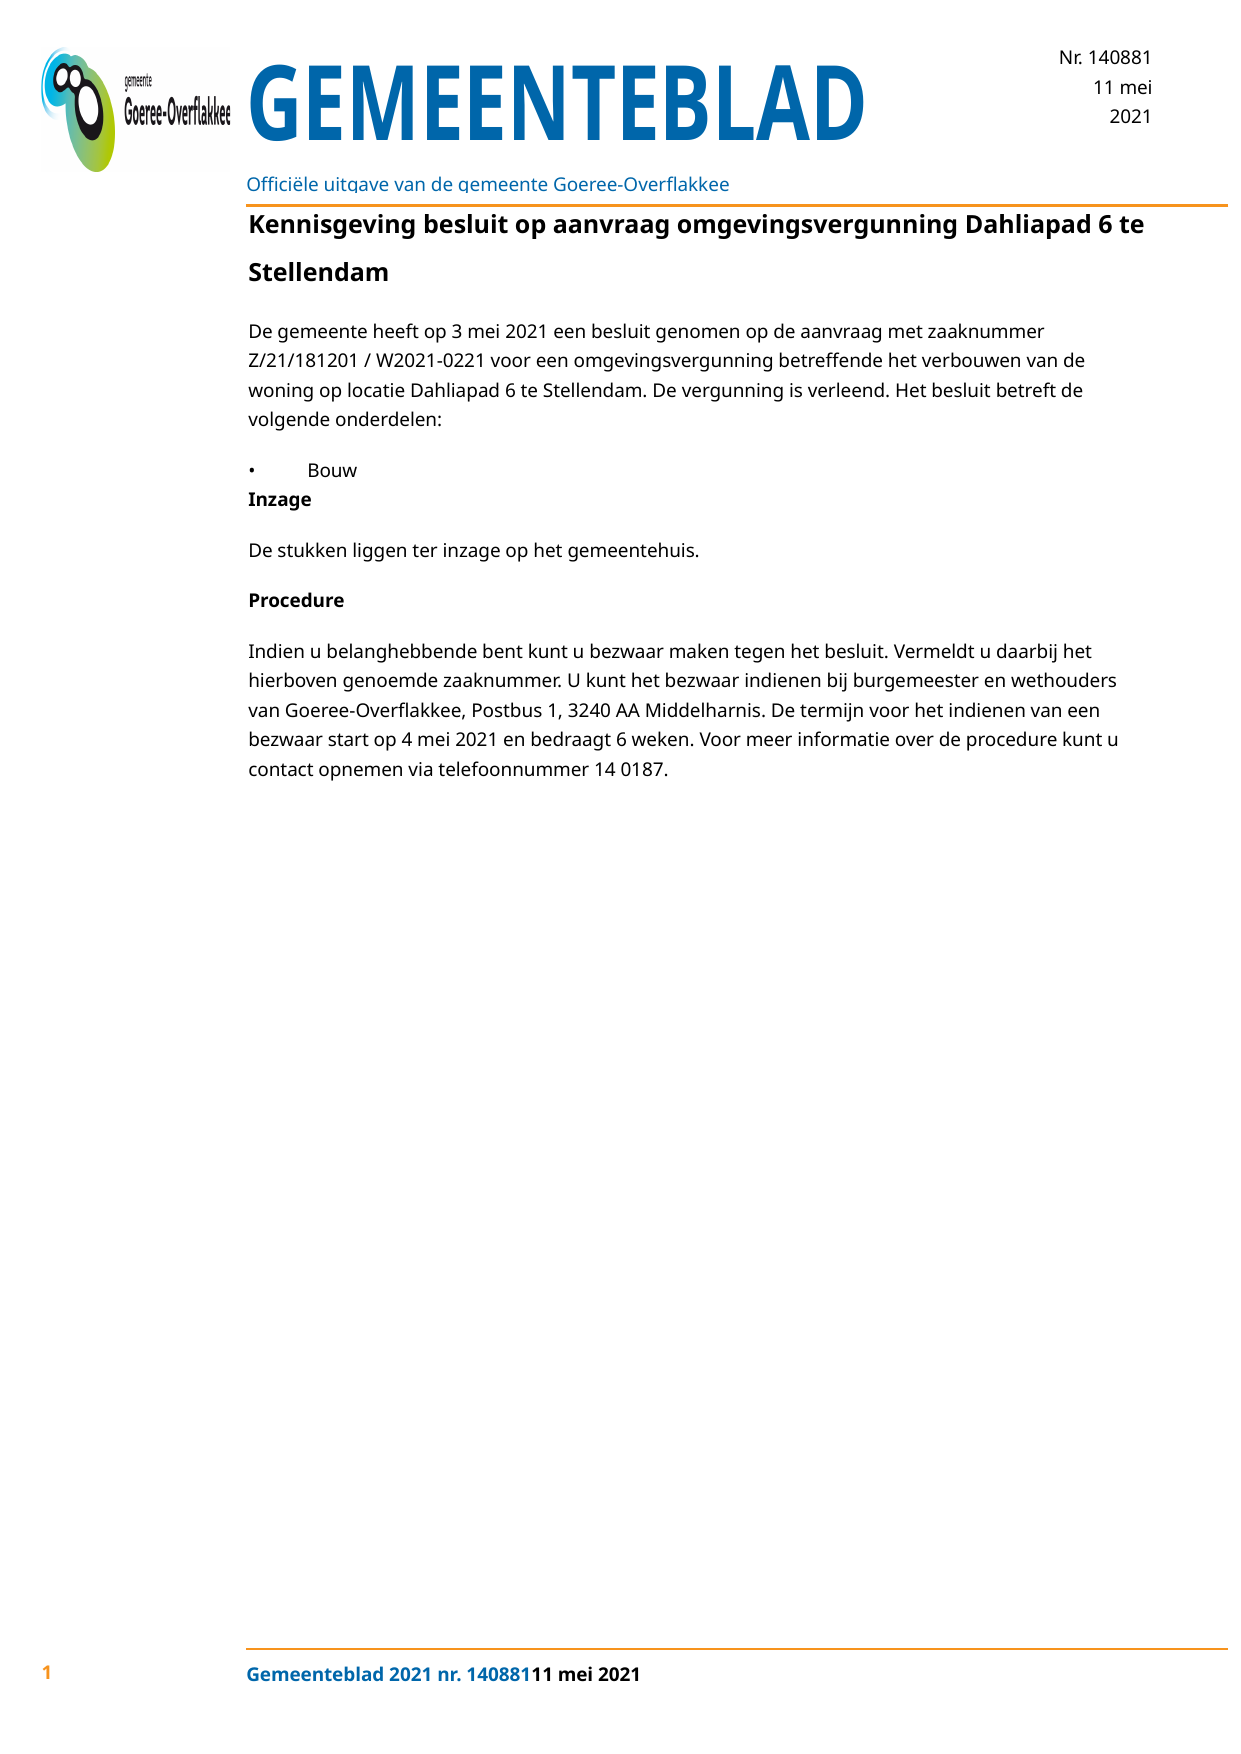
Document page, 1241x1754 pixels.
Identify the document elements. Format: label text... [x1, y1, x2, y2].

text Procedure [248, 587, 1152, 613]
text Indien u belanghebbende bent kunt u bezwaar maken tegen het besluit. Vermeldt u daarbij het hierboven genoemde zaaknummer. U kunt het bezwaar indienen bij burgemeester en wethouders van Goeree-Overflakkee, Postbus 1, 3240 AA Middelharnis. De termijn voor het indienen van een bezwaar start op 4 mei 2021 en bedraagt 6 weken. Voor meer informatie over de procedure kunt u contact opnemen via telefoonnummer 14 0187. [248, 638, 1152, 782]
text De stukken liggen ter inzage op het gemeentehuis. [248, 537, 1152, 563]
text Kennisgeving besluit op aanvraag omgevingsvergunning Dahliapad 6 te Stellendam [248, 207, 1152, 288]
picture [41, 47, 231, 172]
list Bouw [248, 457, 1152, 483]
text Inzage [248, 487, 1152, 512]
text De gemeente heeft op 3 mei 2021 een besluit genomen op de aanvraag met zaaknummer Z/21/181201 / W2021-0221 voor een omgevingsvergunning betreffende het verbouwen van de woning op locatie Dahliapad 6 te Stellendam. De vergunning is verleend. Het besluit betreft de volgende onderdelen: [248, 318, 1152, 432]
